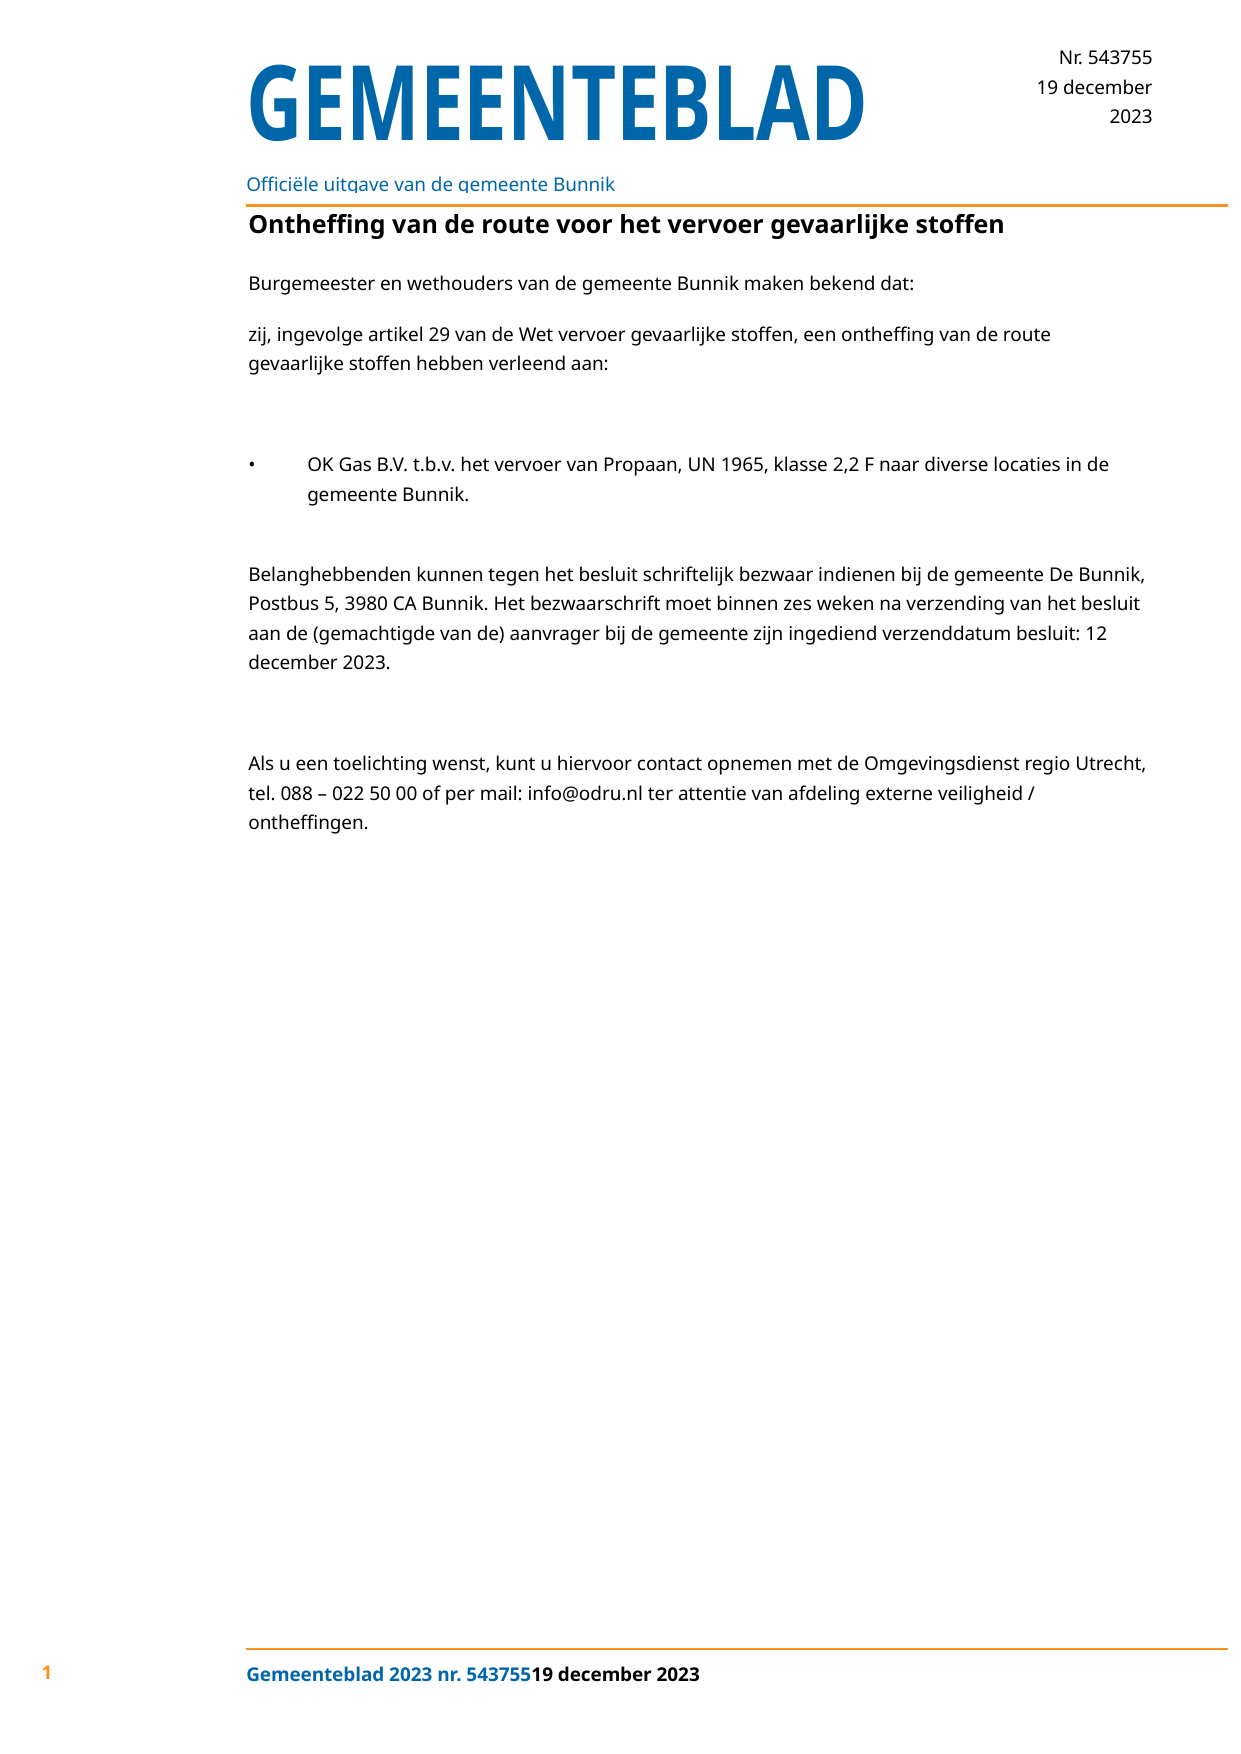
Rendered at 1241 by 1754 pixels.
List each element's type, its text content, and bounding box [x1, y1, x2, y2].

text Belanghebbenden kunnen tegen het besluit schriftelijk bezwaar indienen bij de gemeente De Bunnik, Postbus 5, 3980 CA Bunnik. Het bezwaarschrift moet binnen zes weken na verzending van het besluit aan de (gemachtigde van de) aanvrager bij de gemeente zijn ingediend verzenddatum besluit: 12 december 2023. [248, 561, 1152, 675]
text Als u een toelichting wenst, kunt u hiervoor contact opnemen met de Omgevingsdienst regio Utrecht, tel. 088 – 022 50 00 of per mail: info@odru.nl ter attentie van afdeling externe veiligheid / ontheffingen. [248, 750, 1152, 835]
text zij, ingevolge artikel 29 van de Wet vervoer gevaarlijke stoffen, een ontheffing van de route gevaarlijke stoffen hebben verleend aan: [248, 321, 1152, 376]
list OK Gas B.V. t.b.v. het vervoer van Propaan, UN 1965, klasse 2,2 F naar diverse locaties in de gemeente Bunnik. [248, 451, 1152, 506]
text Ontheffing van de route voor het vervoer gevaarlijke stoffen [248, 207, 1152, 241]
text Burgemeester en wethouders van de gemeente Bunnik maken bekend dat: [248, 270, 1152, 296]
picture [41, 47, 231, 172]
